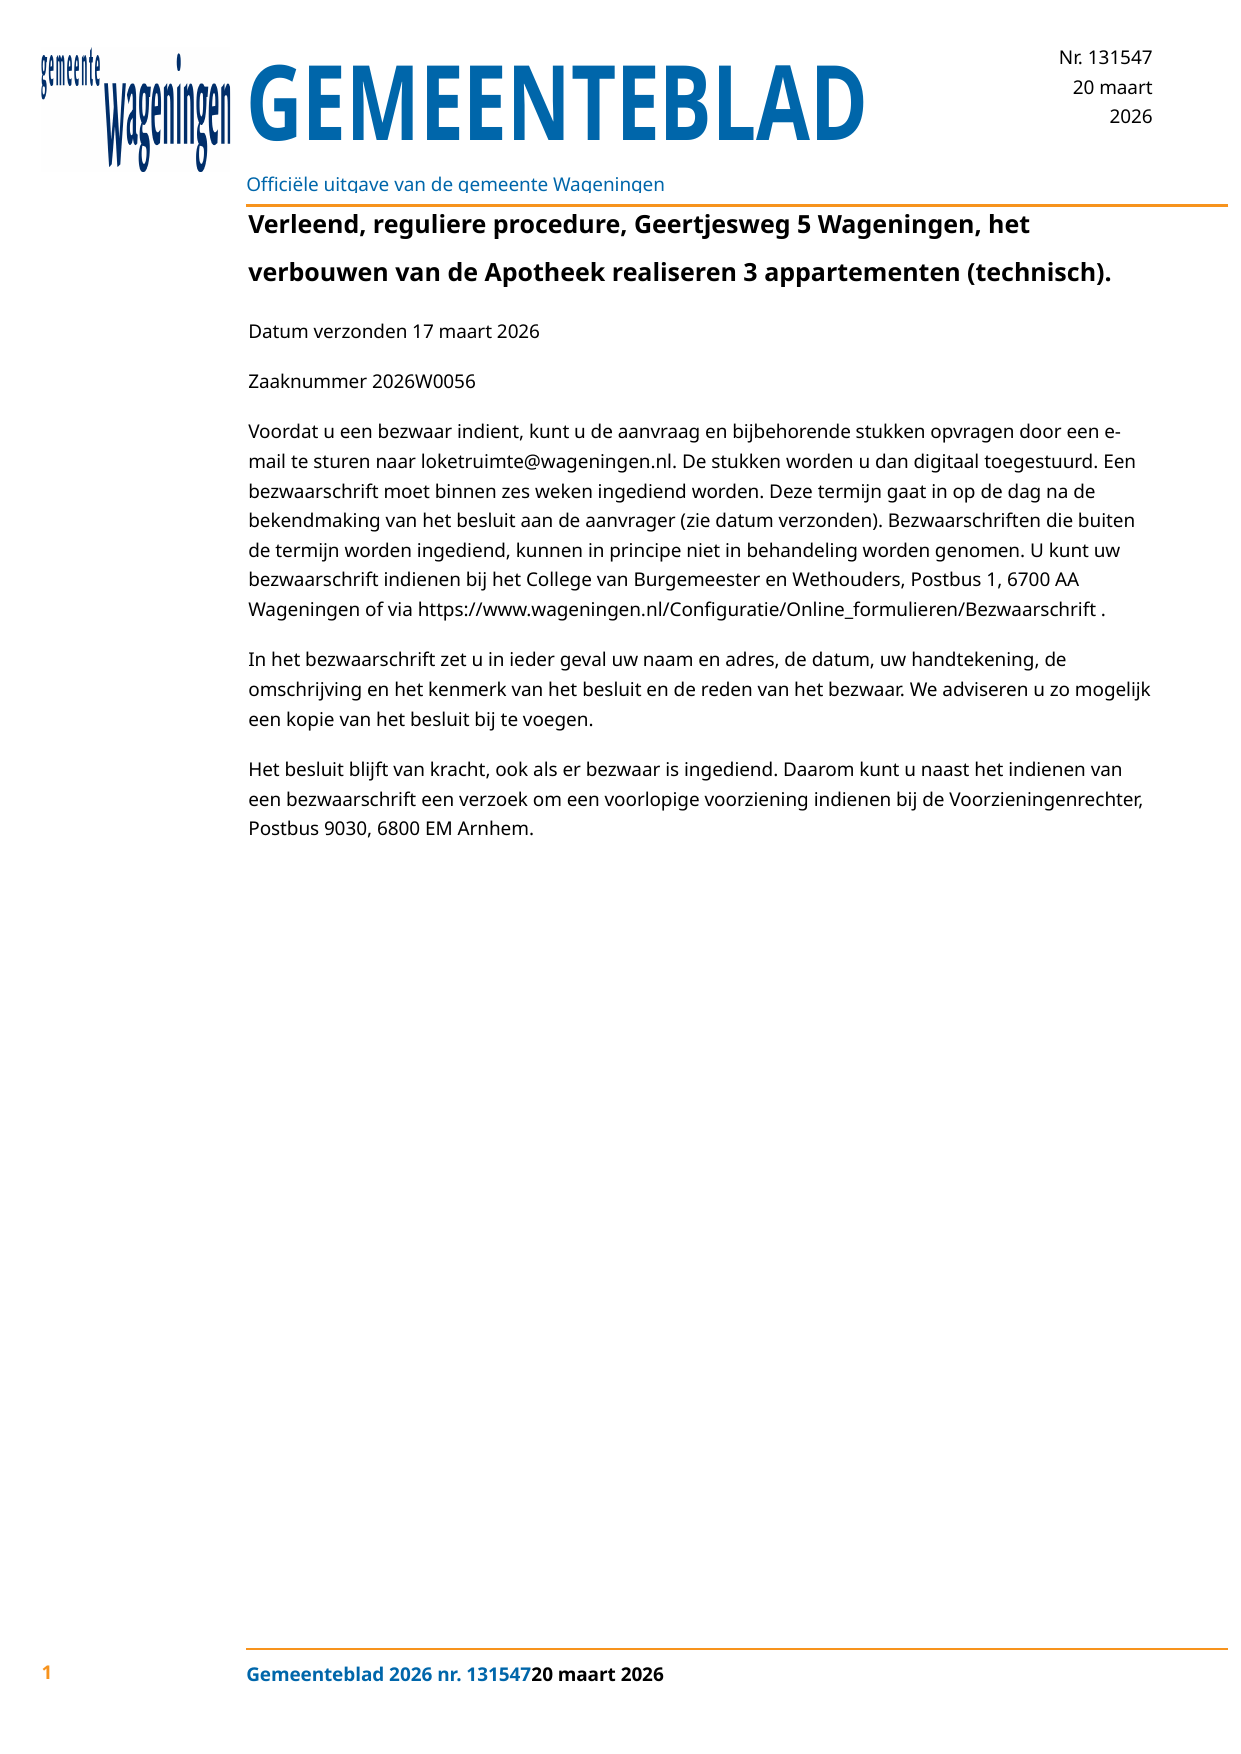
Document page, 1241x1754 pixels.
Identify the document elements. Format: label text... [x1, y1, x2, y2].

text Voordat u een bezwaar indient, kunt u de aanvraag en bijbehorende stukken opvragen door een e-mail te sturen naar loketruimte@wageningen.nl. De stukken worden u dan digitaal toegestuurd. Een bezwaarschrift moet binnen zes weken ingediend worden. Deze termijn gaat in op de dag na de bekendmaking van het besluit aan de aanvrager (zie datum verzonden). Bezwaarschriften die buiten de termijn worden ingediend, kunnen in principe niet in behandeling worden genomen. U kunt uw bezwaarschrift indienen bij het College van Burgemeester en Wethouders, Postbus 1, 6700 AA Wageningen of via https://www.wageningen.nl/Configuratie/Online_formulieren/Bezwaarschrift . [248, 419, 1152, 622]
text Verleend, reguliere procedure, Geertjesweg 5 Wageningen, het verbouwen van de Apotheek realiseren 3 appartementen (technisch). [248, 207, 1152, 288]
text Zaaknummer 2026W0056 [248, 368, 1152, 394]
text Het besluit blijft van kracht, ook als er bezwaar is ingediend. Daarom kunt u naast het indienen van een bezwaarschrift een verzoek om een voorlopige voorziening indienen bij de Voorzieningenrechter, Postbus 9030, 6800 EM Arnhem. [248, 756, 1152, 841]
picture [41, 47, 231, 172]
text In het bezwaarschrift zet u in ieder geval uw naam en adres, de datum, uw handtekening, de omschrijving en het kenmerk van het besluit en de reden van het bezwaar. We adviseren u zo mogelijk een kopie van het besluit bij te voegen. [248, 647, 1152, 732]
text Datum verzonden 17 maart 2026 [248, 318, 1152, 344]
